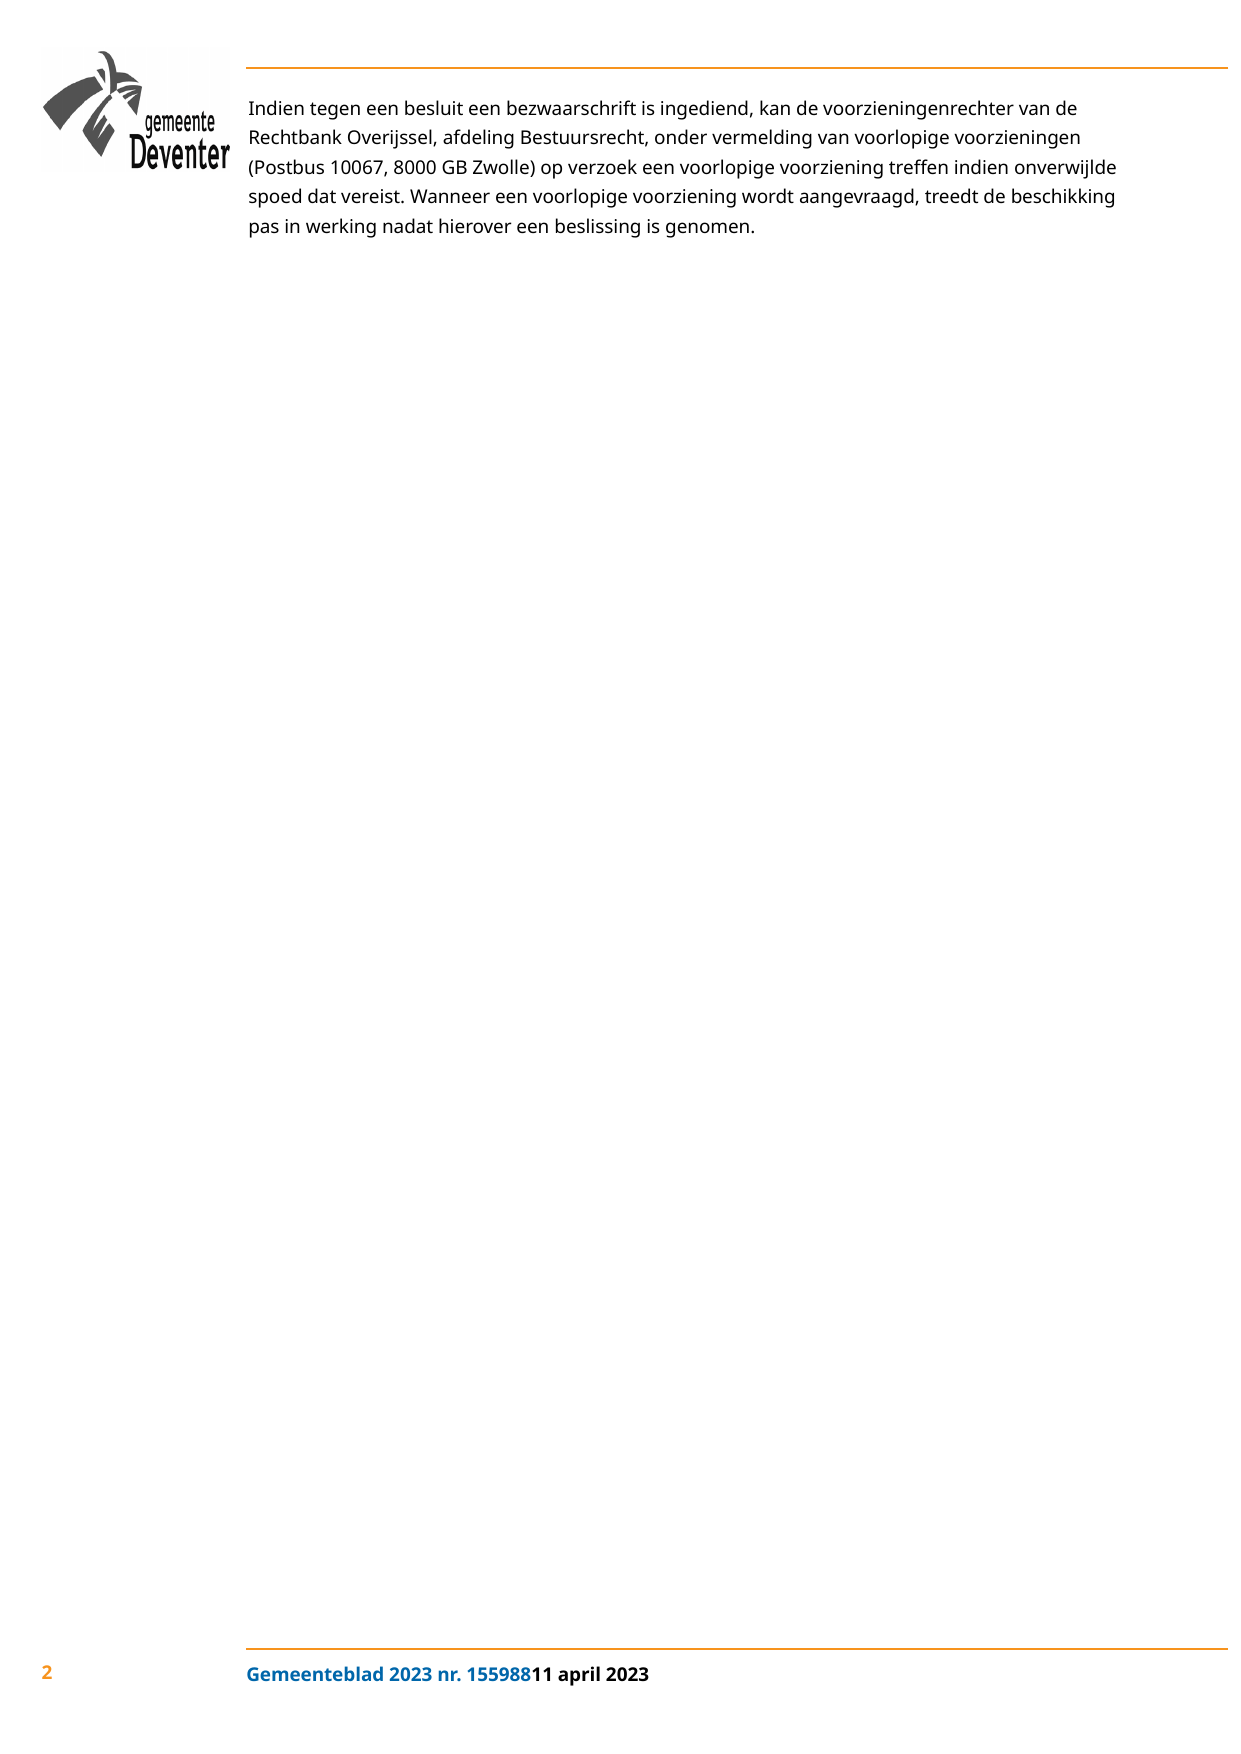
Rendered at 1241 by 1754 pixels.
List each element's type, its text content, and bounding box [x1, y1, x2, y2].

picture [41, 47, 231, 172]
text Indien tegen een besluit een bezwaarschrift is ingediend, kan de voorzieningenrechter van de Rechtbank Overijssel, afdeling Bestuursrecht, onder vermelding van voorlopige voorzieningen (Postbus 10067, 8000 GB Zwolle) op verzoek een voorlopige voorziening treffen indien onverwijlde spoed dat vereist. Wanneer een voorlopige voorziening wordt aangevraagd, treedt de beschikking pas in werking nadat hierover een beslissing is genomen. [248, 95, 1152, 239]
